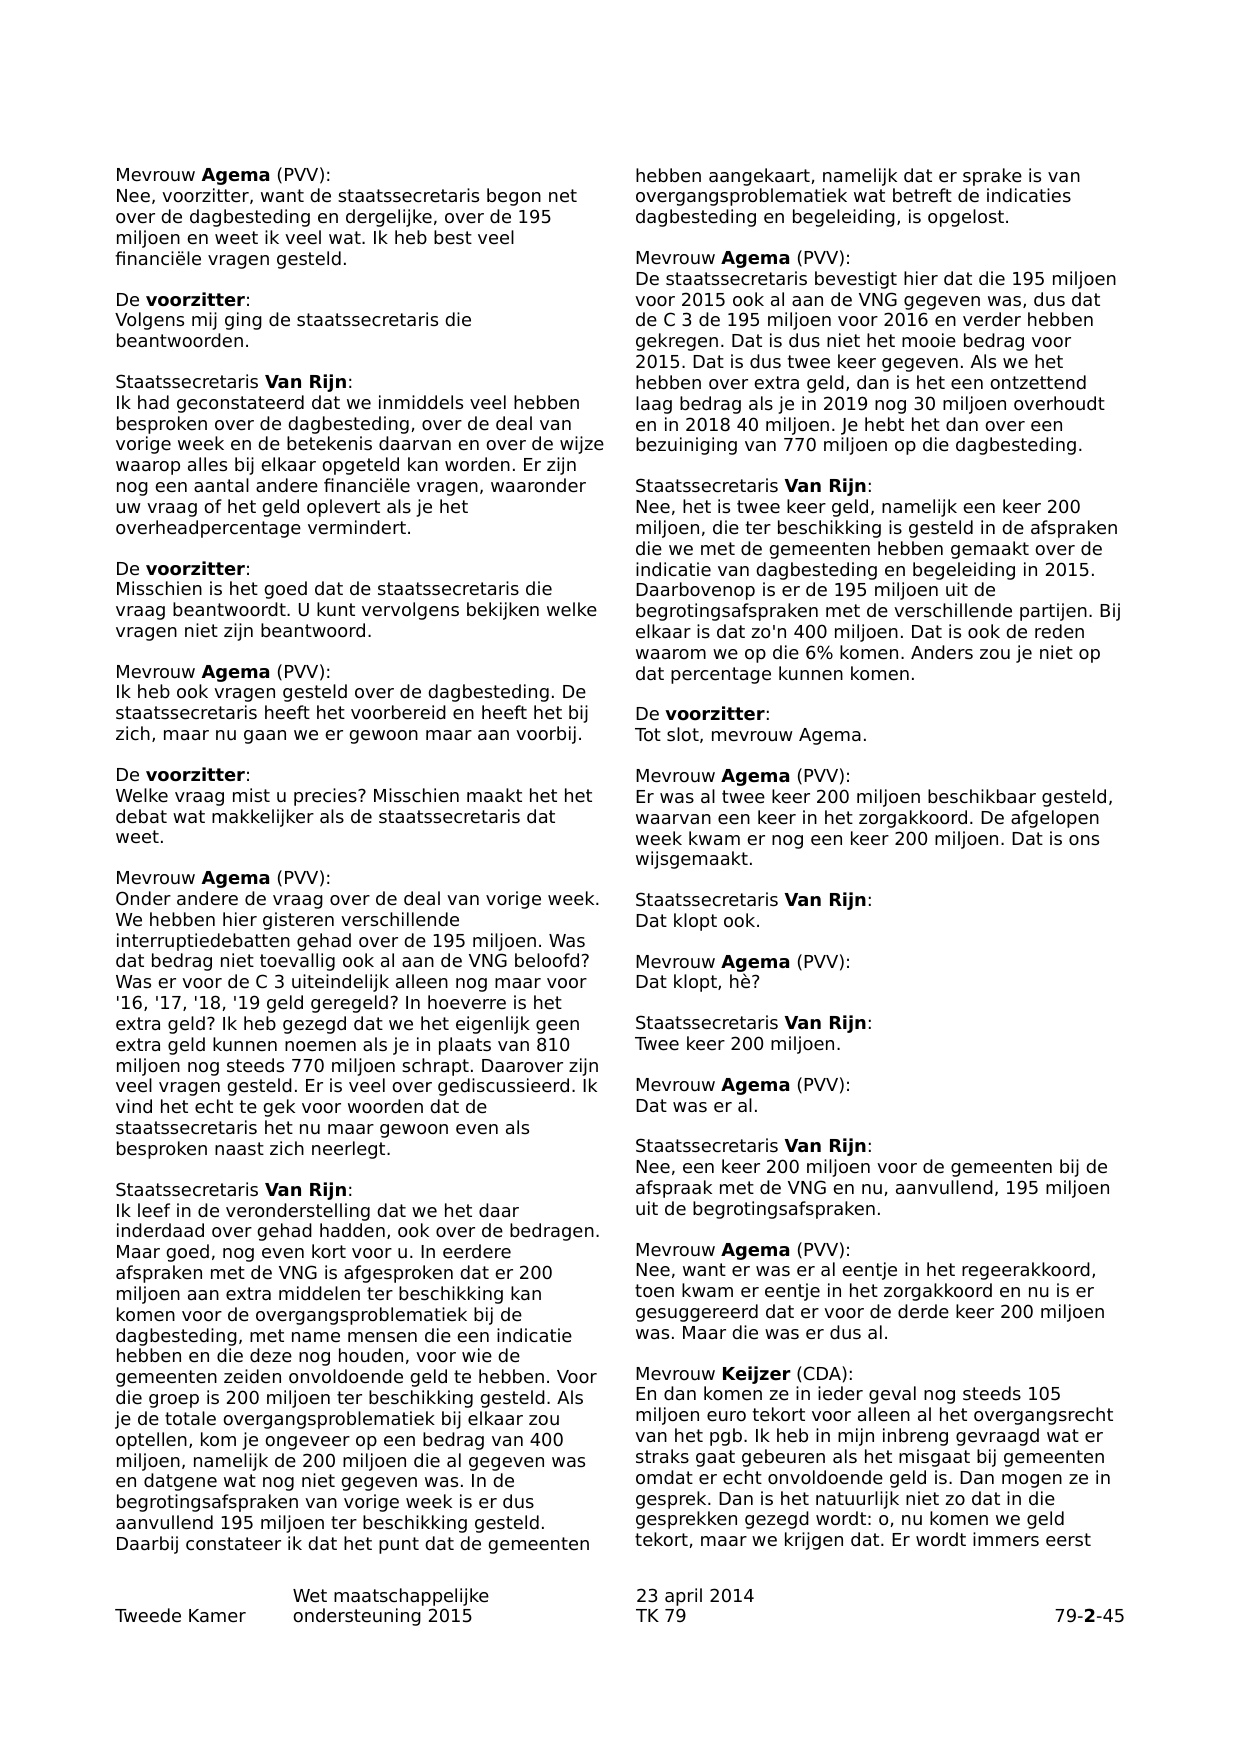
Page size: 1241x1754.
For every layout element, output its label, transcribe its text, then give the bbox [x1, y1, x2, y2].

text Mevrouw Keijzer (CDA): [635, 1363, 1125, 1384]
text Nee, voorzitter, want de staatssecretaris begon net over de dagbesteding en dergelijke, over de 195 miljoen en weet ik veel wat. Ik heb best veel financiële vragen gesteld. [115, 186, 605, 269]
text Nee, het is twee keer geld, namelijk een keer 200 miljoen, die ter beschikking is gesteld in de afspraken die we met de gemeenten hebben gemaakt over de indicatie van dagbesteding en begeleiding in 2015. Daarbovenop is er de 195 miljoen uit de begrotingsafspraken met de verschillende partijen. Bij elkaar is dat zo'n 400 miljoen. Dat is ook de reden waarom we op die 6% komen. Anders zou je niet op dat percentage kunnen komen. [635, 497, 1125, 684]
text Dat klopt, hè? [635, 972, 1125, 993]
text Mevrouw Agema (PVV): [115, 165, 605, 186]
text Ik leef in de veronderstelling dat we het daar inderdaad over gehad hadden, ook over de bedragen. Maar goed, nog even kort voor u. In eerdere afspraken met de VNG is afgesproken dat er 200 miljoen aan extra middelen ter beschikking kan komen voor de overgangsproblematiek bij de dagbesteding, met name mensen die een indicatie hebben en die deze nog houden, voor wie de gemeenten zeiden onvoldoende geld te hebben. Voor die groep is 200 miljoen ter beschikking gesteld. Als je de totale overgangsproblematiek bij elkaar zou optellen, kom je ongeveer op een bedrag van 400 miljoen, namelijk de 200 miljoen die al gegeven was en datgene wat nog niet gegeven was. In de begrotingsafspraken van vorige week is er dus aanvullend 195 miljoen ter beschikking gesteld. Daarbij constateer ik dat het punt dat de gemeenten [115, 1200, 605, 1554]
text Staatssecretaris Van Rijn: [635, 476, 1125, 497]
text Mevrouw Agema (PVV): [115, 868, 605, 889]
text Twee keer 200 miljoen. [635, 1034, 1125, 1054]
text Mevrouw Agema (PVV): [635, 1074, 1125, 1095]
text Mevrouw Agema (PVV): [635, 1239, 1125, 1260]
text Welke vraag mist u precies? Misschien maakt het het debat wat makkelijker als de staatssecretaris dat weet. [115, 786, 605, 848]
text De voorzitter: [115, 765, 605, 786]
text De voorzitter: [635, 704, 1125, 725]
text Ik had geconstateerd dat we inmiddels veel hebben besproken over de dagbesteding, over de deal van vorige week en de betekenis daarvan en over de wijze waarop alles bij elkaar opgeteld kan worden. Er zijn nog een aantal andere financiële vragen, waaronder uw vraag of het geld oplevert als je het overheadpercentage vermindert. [115, 392, 605, 538]
text Onder andere de vraag over de deal van vorige week. We hebben hier gisteren verschillende interruptiedebatten gehad over de 195 miljoen. Was dat bedrag niet toevallig ook al aan de VNG beloofd? Was er voor de C 3 uiteindelijk alleen nog maar voor '16, '17, '18, '19 geld geregeld? In hoeverre is het extra geld? Ik heb gezegd dat we het eigenlijk geen extra geld kunnen noemen als je in plaats van 810 miljoen nog steeds 770 miljoen schrapt. Daarover zijn veel vragen gesteld. Er is veel over gediscussieerd. Ik vind het echt te gek voor woorden dat de staatssecretaris het nu maar gewoon even als besproken naast zich neerlegt. [115, 889, 605, 1159]
text Staatssecretaris Van Rijn: [635, 1013, 1125, 1034]
text Nee, want er was er al eentje in het regeerakkoord, toen kwam er eentje in het zorgakkoord en nu is er gesuggereerd dat er voor de derde keer 200 miljoen was. Maar die was er dus al. [635, 1260, 1125, 1343]
text Dat klopt ook. [635, 911, 1125, 931]
text Staatssecretaris Van Rijn: [635, 1136, 1125, 1157]
text Mevrouw Agema (PVV): [635, 951, 1125, 972]
text Staatssecretaris Van Rijn: [115, 372, 605, 392]
text Ik heb ook vragen gesteld over de dagbesteding. De staatssecretaris heeft het voorbereid en heeft het bij zich, maar nu gaan we er gewoon maar aan voorbij. [115, 682, 605, 745]
text Dat was er al. [635, 1095, 1125, 1116]
text De staatssecretaris bevestigt hier dat die 195 miljoen voor 2015 ook al aan de VNG gegeven was, dus dat de C 3 de 195 miljoen voor 2016 en verder hebben gekregen. Dat is dus niet het mooie bedrag voor 2015. Dat is dus twee keer gegeven. Als we het hebben over extra geld, dan is het een ontzettend laag bedrag als je in 2019 nog 30 miljoen overhoudt en in 2018 40 miljoen. Je hebt het dan over een bezuiniging van 770 miljoen op die dagbesteding. [635, 268, 1125, 456]
text Staatssecretaris Van Rijn: [115, 1179, 605, 1200]
text Nee, een keer 200 miljoen voor de gemeenten bij de afspraak met de VNG en nu, aanvullend, 195 miljoen uit de begrotingsafspraken. [635, 1157, 1125, 1219]
text Tot slot, mevrouw Agema. [635, 725, 1125, 746]
text Mevrouw Agema (PVV): [115, 662, 605, 682]
text Er was al twee keer 200 miljoen beschikbaar gesteld, waarvan een keer in het zorgakkoord. De afgelopen week kwam er nog een keer 200 miljoen. Dat is ons wijsgemaakt. [635, 787, 1125, 870]
text Mevrouw Agema (PVV): [635, 248, 1125, 268]
text hebben aangekaart, namelijk dat er sprake is van overgangsproblematiek wat betreft de indicaties dagbesteding en begeleiding, is opgelost. [635, 165, 1125, 228]
text En dan komen ze in ieder geval nog steeds 105 miljoen euro tekort voor alleen al het overgangsrecht van het pgb. Ik heb in mijn inbreng gevraagd wat er straks gaat gebeuren als het misgaat bij gemeenten omdat er echt onvoldoende geld is. Dan mogen ze in gesprek. Dan is het natuurlijk niet zo dat in die gesprekken gezegd wordt: o, nu komen we geld tekort, maar we krijgen dat. Er wordt immers eerst [635, 1384, 1125, 1551]
text Volgens mij ging de staatssecretaris die beantwoorden. [115, 310, 605, 352]
text Staatssecretaris Van Rijn: [635, 890, 1125, 911]
text De voorzitter: [115, 289, 605, 310]
text Misschien is het goed dat de staatssecretaris die vraag beantwoordt. U kunt vervolgens bekijken welke vragen niet zijn beantwoord. [115, 579, 605, 642]
text Mevrouw Agema (PVV): [635, 766, 1125, 787]
text De voorzitter: [115, 558, 605, 579]
